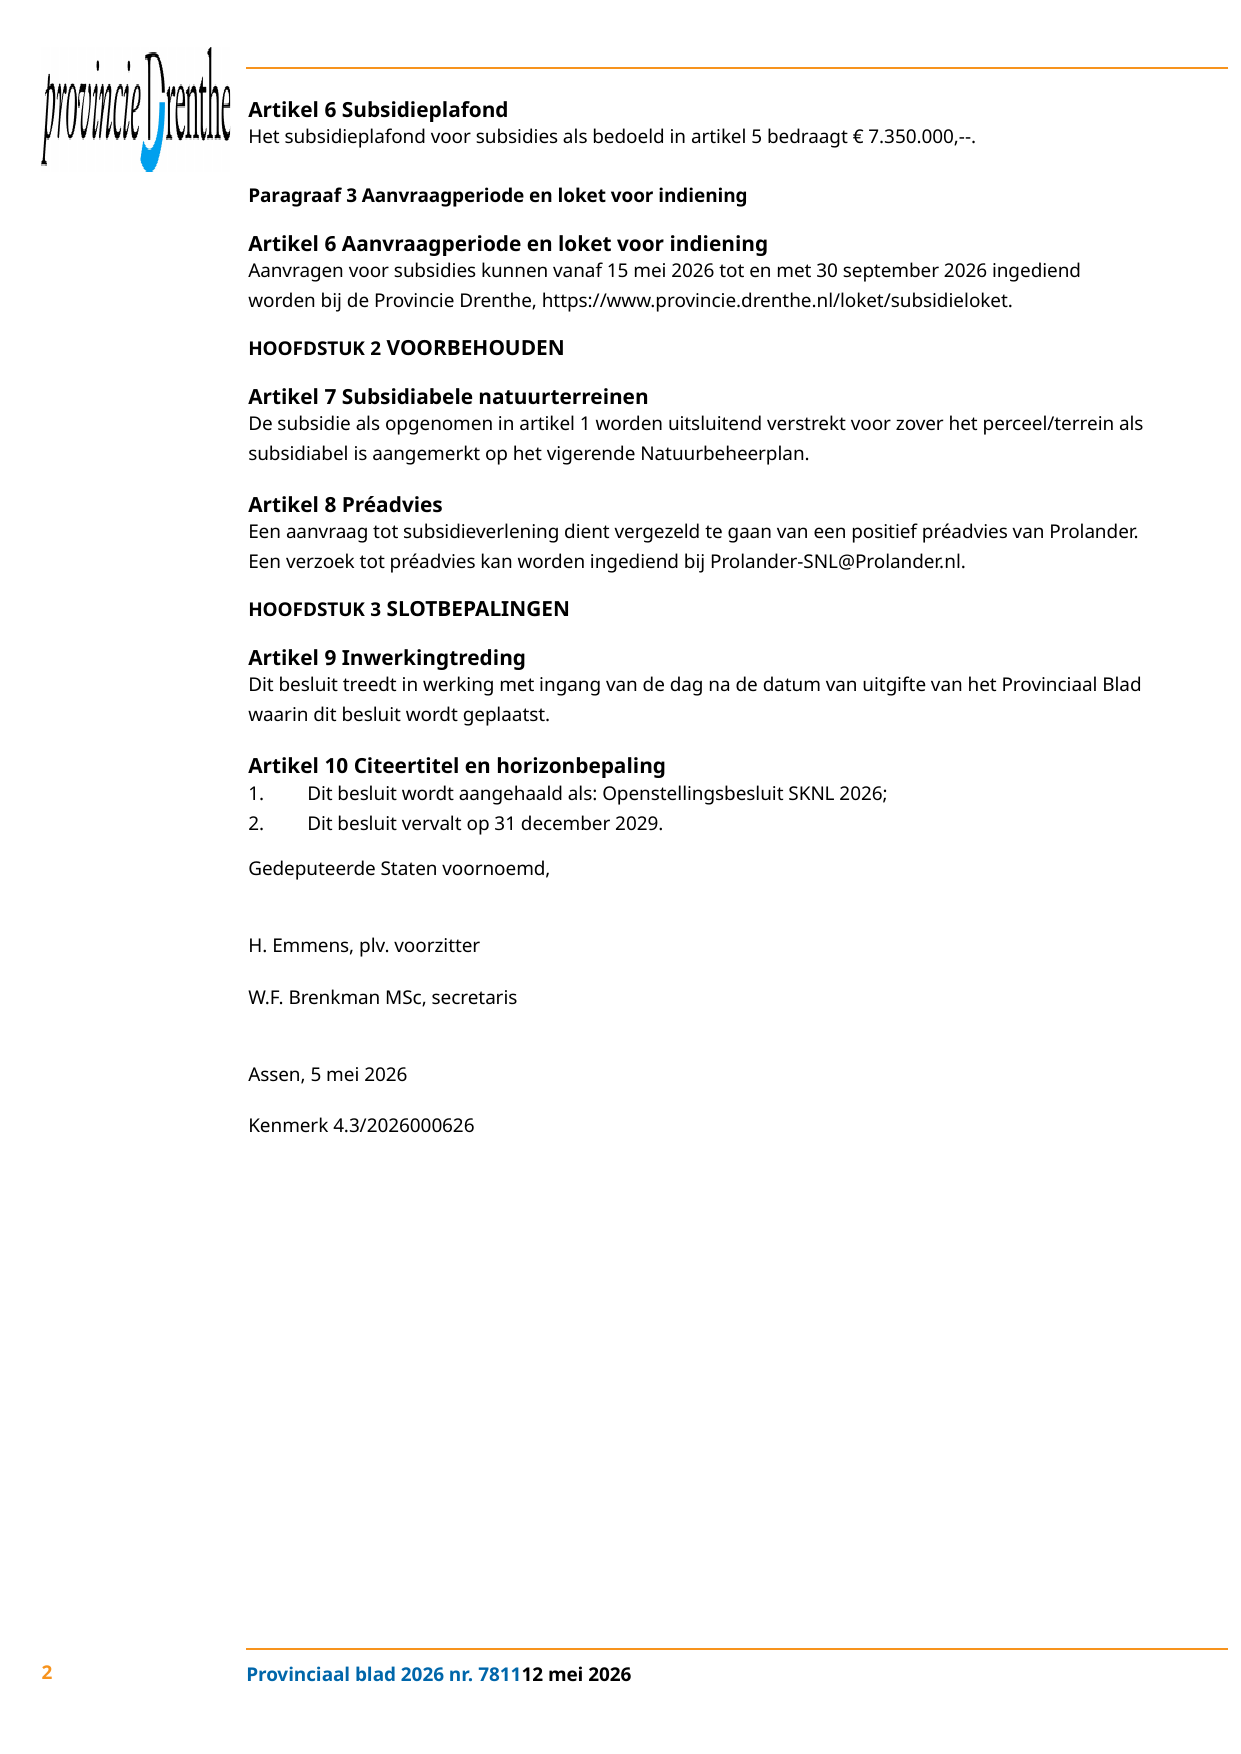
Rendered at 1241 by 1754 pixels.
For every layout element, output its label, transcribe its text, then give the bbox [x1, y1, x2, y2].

text H. Emmens, plv. voorzitter [248, 932, 1152, 958]
text Gedeputeerde Staten voornoemd, [248, 855, 1152, 881]
text W.F. Brenkman MSc, secretaris [248, 984, 1152, 1010]
text Het subsidieplafond voor subsidies als bedoeld in artikel 5 bedraagt € 7.350.000,--. [248, 123, 1152, 149]
text Artikel 9 Inwerkingtreding [248, 643, 1152, 672]
text Dit besluit treedt in werking met ingang van de dag na de datum van uitgifte van het Provinciaal Blad waarin dit besluit wordt geplaatst. [248, 672, 1152, 727]
text De subsidie als opgenomen in artikel 1 worden uitsluitend verstrekt voor zover het perceel/terrein als subsidiabel is aangemerkt op het vigerende Natuurbeheerplan. [248, 410, 1152, 466]
list Dit besluit vervalt op 31 december 2029. [248, 810, 1152, 835]
text Artikel 6 Subsidieplafond [248, 95, 1152, 123]
text Artikel 8 Préadvies [248, 490, 1152, 519]
text Paragraaf 3 Aanvraagperiode en loket voor indiening [248, 182, 1152, 208]
text HOOFDSTUK 3 SLOTBEPALINGEN [248, 594, 1152, 622]
text Een aanvraag tot subsidieverlening dient vergezeld te gaan van een positief préadvies van Prolander. Een verzoek tot préadvies kan worden ingediend bij Prolander-SNL@Prolander.nl. [248, 519, 1152, 574]
text Artikel 6 Aanvraagperiode en loket voor indiening [248, 229, 1152, 257]
list Dit besluit wordt aangehaald als: Openstellingsbesluit SKNL 2026; [248, 780, 1152, 806]
text Aanvragen voor subsidies kunnen vanaf 15 mei 2026 tot en met 30 september 2026 ingediend worden bij de Provincie Drenthe, https://www.provincie.drenthe.nl/loket/subsidieloket. [248, 257, 1152, 313]
text HOOFDSTUK 2 VOORBEHOUDEN [248, 333, 1152, 361]
text Assen, 5 mei 2026 [248, 1061, 1152, 1087]
text Kenmerk 4.3/2026000626 [248, 1113, 1152, 1138]
picture [41, 47, 231, 172]
text Artikel 10 Citeertitel en horizonbepaling [248, 752, 1152, 780]
text Artikel 7 Subsidiabele natuurterreinen [248, 382, 1152, 410]
